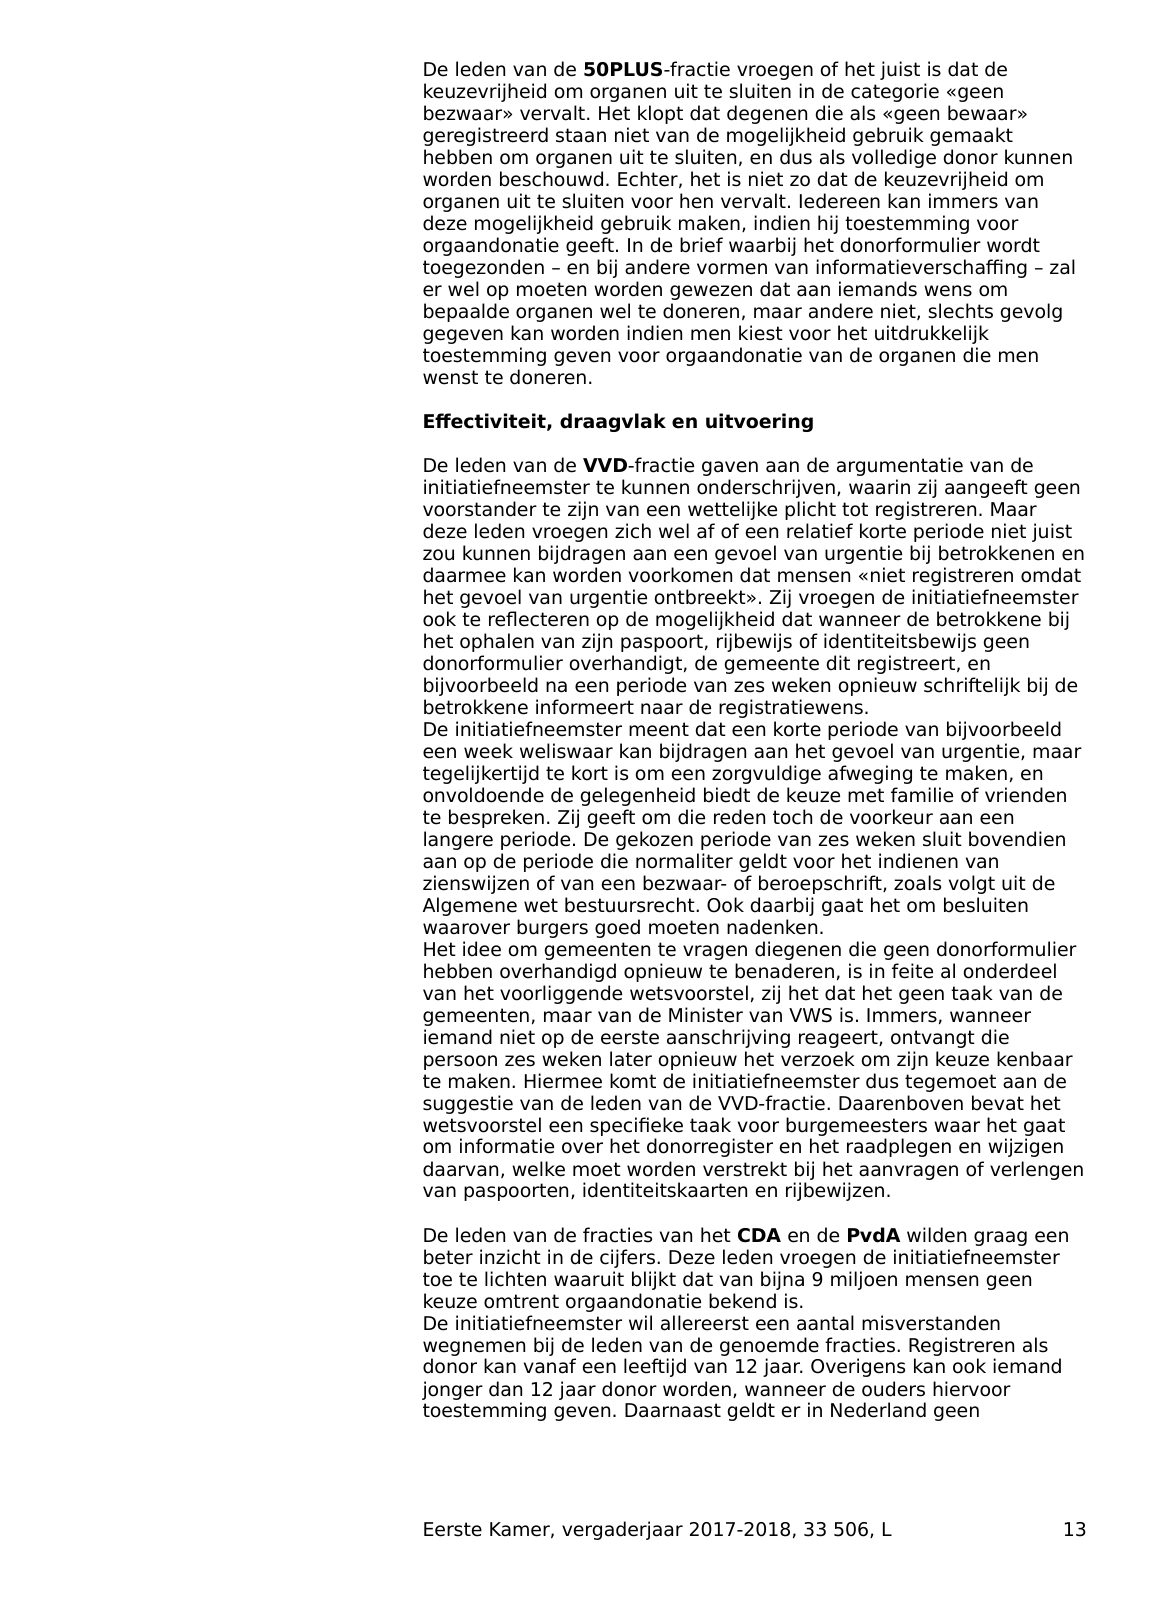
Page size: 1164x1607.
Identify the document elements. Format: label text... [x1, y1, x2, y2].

text De leden van de VVD-fractie gaven aan de argumentatie van de initiatiefneemster te kunnen onderschrijven, waarin zij aangeeft geen voorstander te zijn van een wettelijke plicht tot registreren. Maar deze leden vroegen zich wel af of een relatief korte periode niet juist zou kunnen bijdragen aan een gevoel van urgentie bij betrokkenen en daarmee kan worden voorkomen dat mensen «niet registreren omdat het gevoel van urgentie ontbreekt». Zij vroegen de initiatiefneemster ook te reflecteren op de mogelijkheid dat wanneer de betrokkene bij het ophalen van zijn paspoort, rijbewijs of identiteitsbewijs geen donorformulier overhandigt, de gemeente dit registreert, en bijvoorbeeld na een periode van zes weken opnieuw schriftelijk bij de betrokkene informeert naar de registratiewens. [422, 455, 1087, 719]
subtitle Effectiviteit, draagvlak en uitvoering [422, 411, 1087, 433]
text Het idee om gemeenten te vragen diegenen die geen donorformulier hebben overhandigd opnieuw te benaderen, is in feite al onderdeel van het voorliggende wetsvoorstel, zij het dat het geen taak van de gemeenten, maar van de Minister van VWS is. Immers, wanneer iemand niet op de eerste aanschrijving reageert, ontvangt die persoon zes weken later opnieuw het verzoek om zijn keuze kenbaar te maken. Hiermee komt de initiatiefneemster dus tegemoet aan de suggestie van de leden van de VVD-fractie. Daarenboven bevat het wetsvoorstel een specifieke taak voor burgemeesters waar het gaat om informatie over het donorregister en het raadplegen en wijzigen daarvan, welke moet worden verstrekt bij het aanvragen of verlengen van paspoorten, identiteitskaarten en rijbewijzen. [422, 939, 1087, 1202]
text De leden van de fracties van het CDA en de PvdA wilden graag een beter inzicht in de cijfers. Deze leden vroegen de initiatiefneemster toe te lichten waaruit blijkt dat van bijna 9 miljoen mensen geen keuze omtrent orgaandonatie bekend is. [422, 1224, 1087, 1312]
text De leden van de 50PLUS-fractie vroegen of het juist is dat de keuzevrijheid om organen uit te sluiten in de categorie «geen bezwaar» vervalt. Het klopt dat degenen die als «geen bewaar» geregistreerd staan niet van de mogelijkheid gebruik gemaakt hebben om organen uit te sluiten, en dus als volledige donor kunnen worden beschouwd. Echter, het is niet zo dat de keuzevrijheid om organen uit te sluiten voor hen vervalt. Iedereen kan immers van deze mogelijkheid gebruik maken, indien hij toestemming voor orgaandonatie geeft. In de brief waarbij het donorformulier wordt toegezonden – en bij andere vormen van informatieverschaffing – zal er wel op moeten worden gewezen dat aan iemands wens om bepaalde organen wel te doneren, maar andere niet, slechts gevolg gegeven kan worden indien men kiest voor het uitdrukkelijk toestemming geven voor orgaandonatie van de organen die men wenst te doneren. [422, 59, 1087, 389]
text De initiatiefneemster wil allereerst een aantal misverstanden wegnemen bij de leden van de genoemde fracties. Registreren als donor kan vanaf een leeftijd van 12 jaar. Overigens kan ook iemand jonger dan 12 jaar donor worden, wanneer de ouders hiervoor toestemming geven. Daarnaast geldt er in Nederland geen [422, 1312, 1087, 1422]
text De initiatiefneemster meent dat een korte periode van bijvoorbeeld een week weliswaar kan bijdragen aan het gevoel van urgentie, maar tegelijkertijd te kort is om een zorgvuldige afweging te maken, en onvoldoende de gelegenheid biedt de keuze met familie of vrienden te bespreken. Zij geeft om die reden toch de voorkeur aan een langere periode. De gekozen periode van zes weken sluit bovendien aan op de periode die normaliter geldt voor het indienen van zienswijzen of van een bezwaar- of beroepschrift, zoals volgt uit de Algemene wet bestuursrecht. Ook daarbij gaat het om besluiten waarover burgers goed moeten nadenken. [422, 719, 1087, 939]
